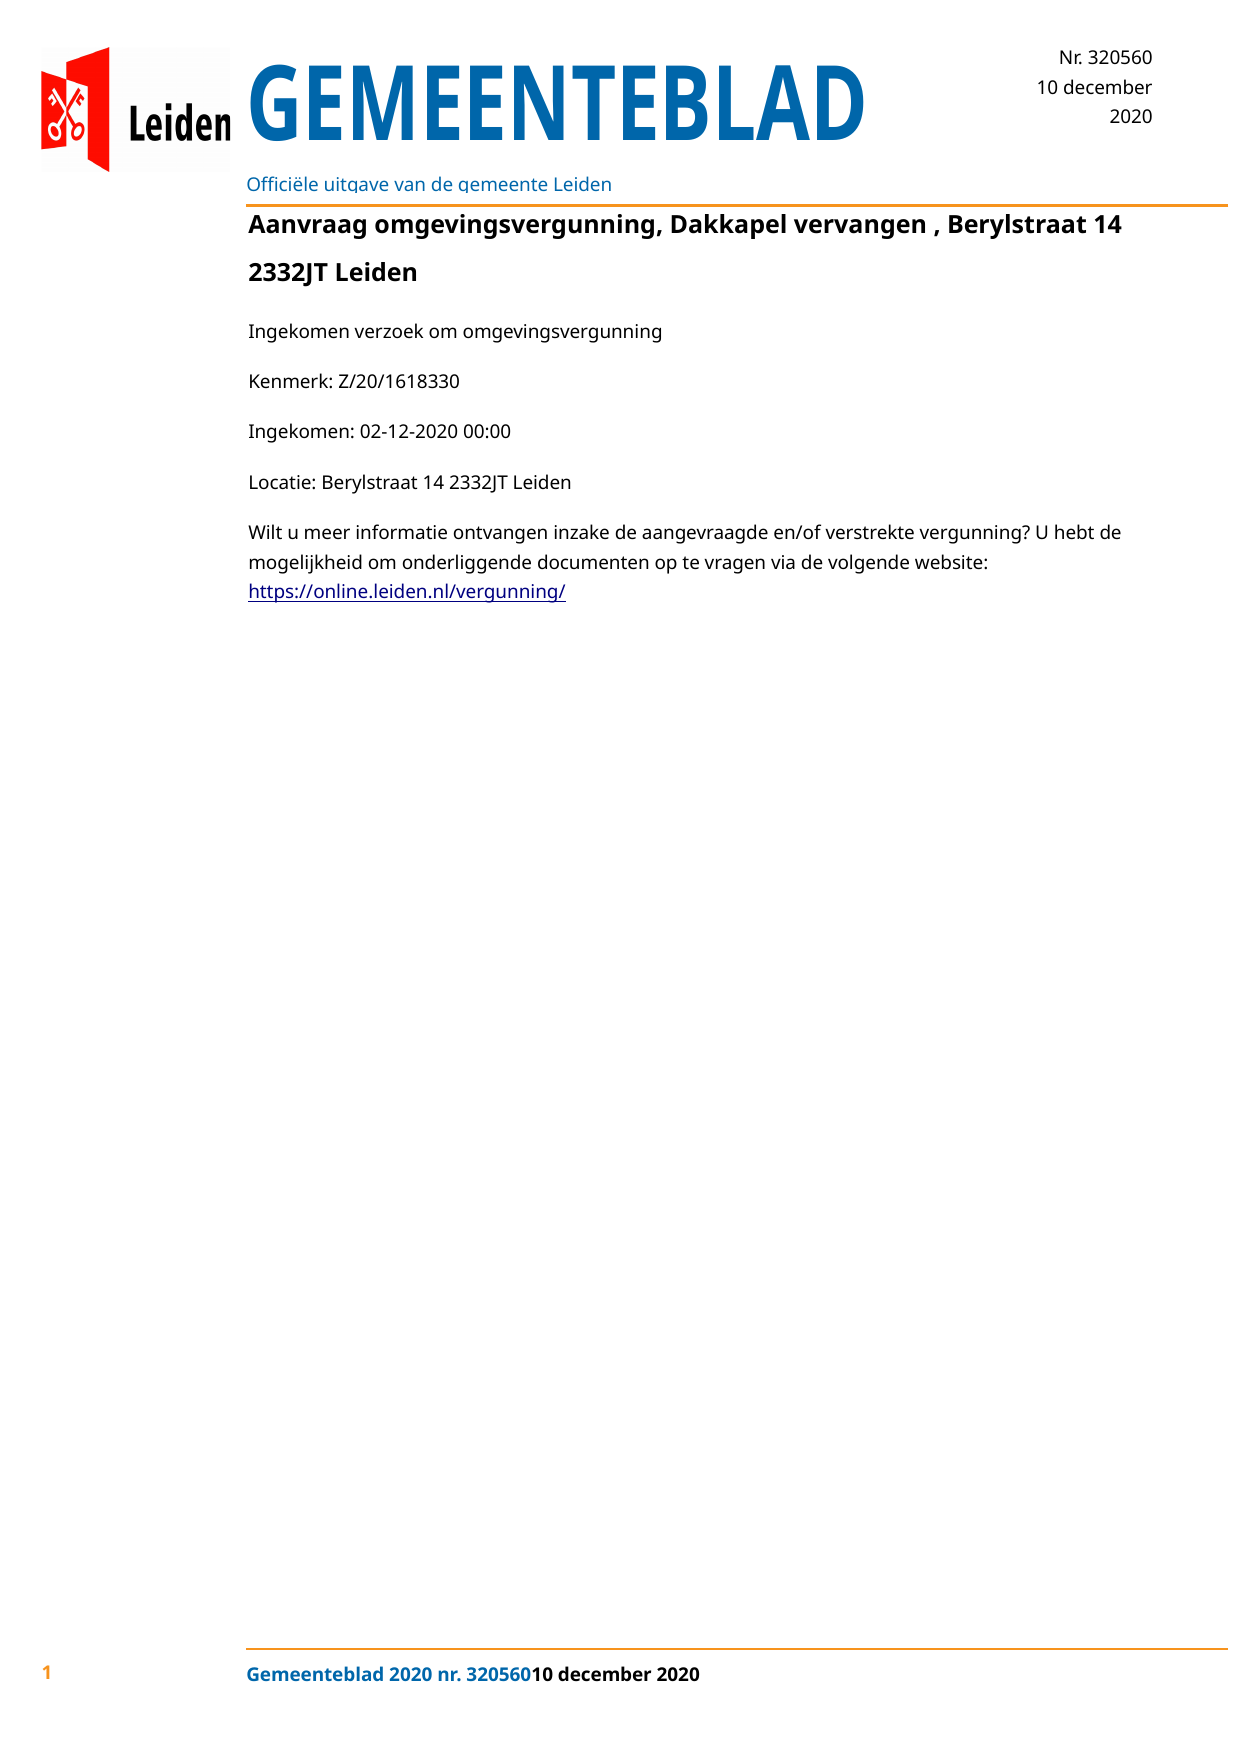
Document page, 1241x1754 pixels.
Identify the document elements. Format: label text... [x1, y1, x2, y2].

text Wilt u meer informatie ontvangen inzake de aangevraagde en/of verstrekte vergunning? U hebt de mogelijkheid om onderliggende documenten op te vragen via de volgende website: https://online.leiden.nl/vergunning/ [248, 519, 1152, 604]
text Kenmerk: Z/20/1618330 [248, 368, 1152, 394]
text Ingekomen: 02-12-2020 00:00 [248, 419, 1152, 444]
picture [41, 47, 231, 172]
text Ingekomen verzoek om omgevingsvergunning [248, 318, 1152, 344]
text Locatie: Berylstraat 14 2332JT Leiden [248, 469, 1152, 495]
text Aanvraag omgevingsvergunning, Dakkapel vervangen , Berylstraat 14 2332JT Leiden [248, 207, 1152, 288]
